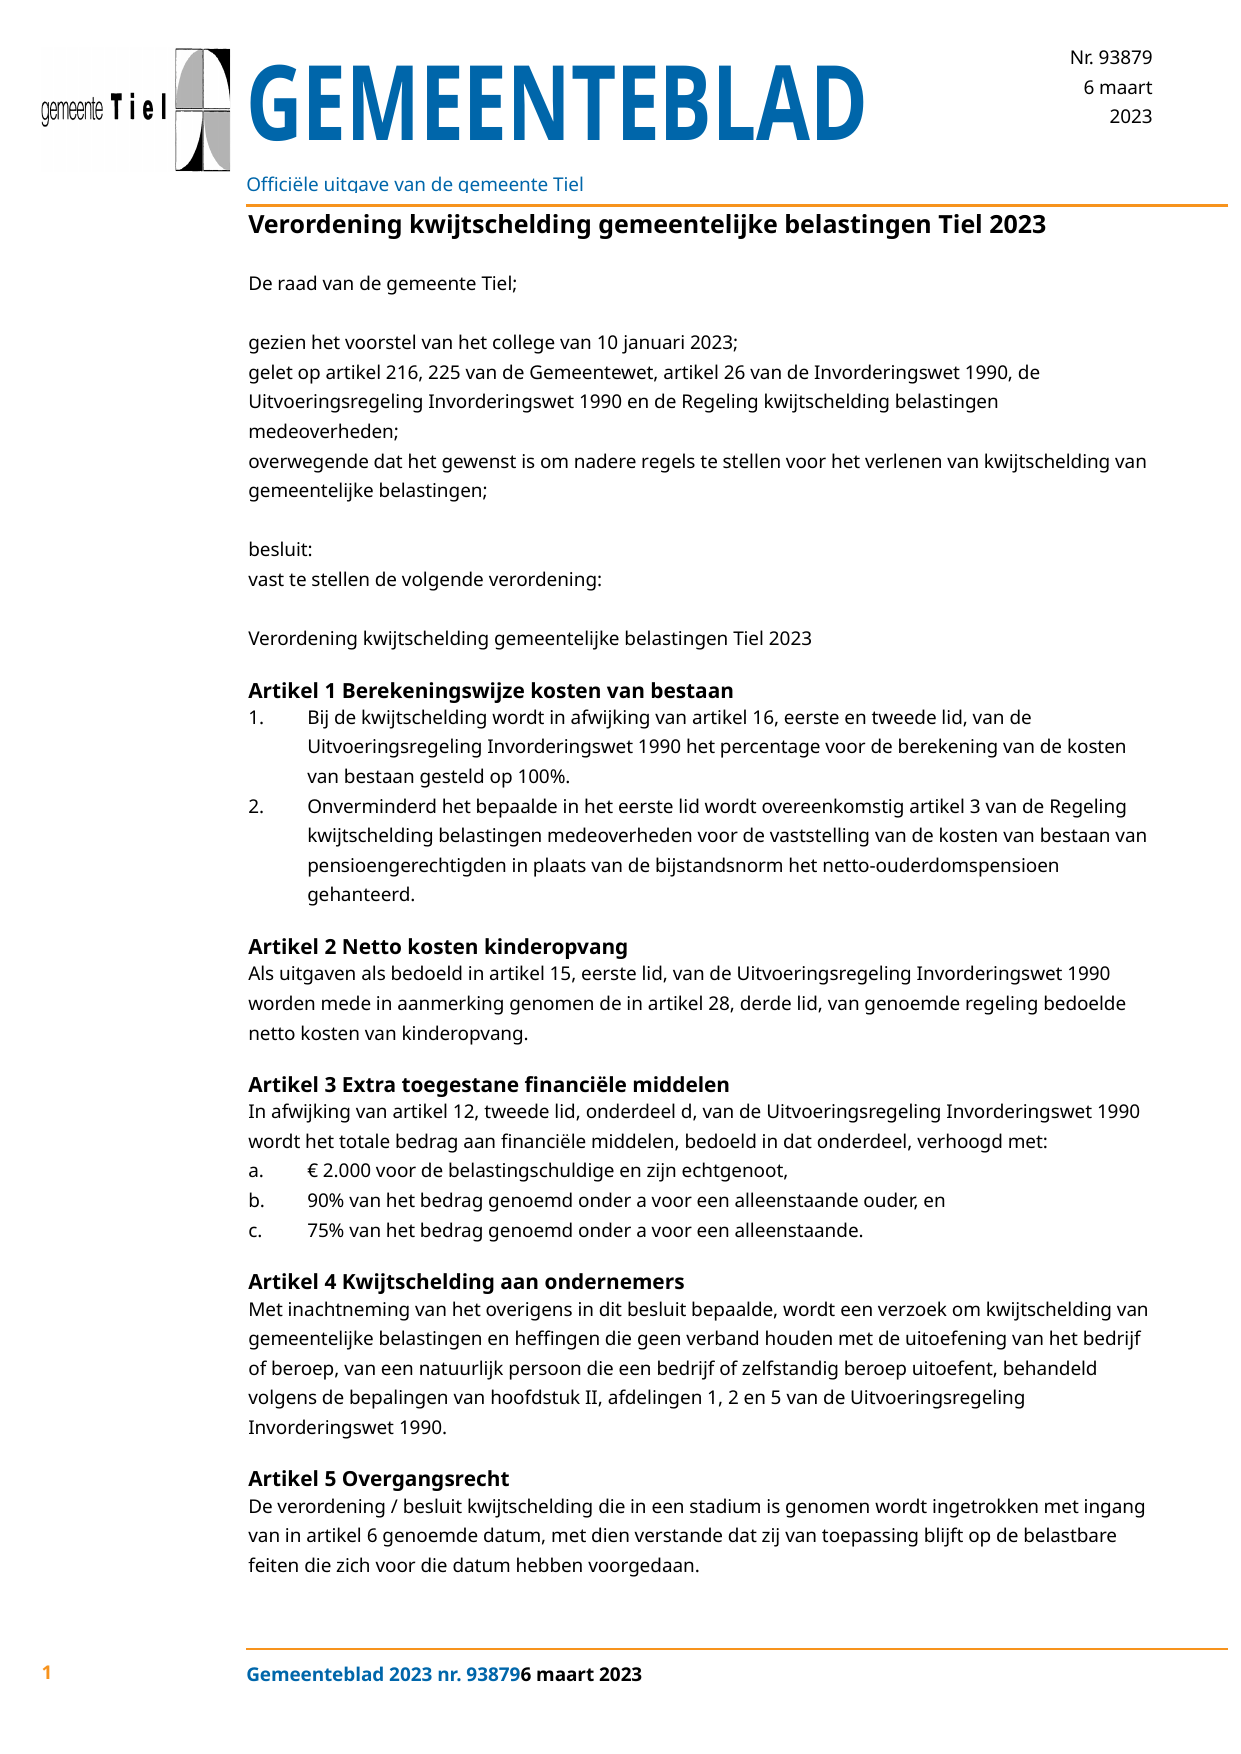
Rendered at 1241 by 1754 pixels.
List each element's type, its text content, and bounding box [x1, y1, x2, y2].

text gezien het voorstel van het college van 10 januari 2023; [248, 329, 1152, 355]
text Artikel 3 Extra toegestane financiële middelen [248, 1070, 1152, 1098]
text De raad van de gemeente Tiel; [248, 270, 1152, 296]
list 75% van het bedrag genoemd onder a voor een alleenstaande. [248, 1217, 1152, 1243]
picture [41, 47, 231, 172]
text Artikel 4 Kwijtschelding aan ondernemers [248, 1267, 1152, 1296]
text Als uitgaven als bedoeld in artikel 15, eerste lid, van de Uitvoeringsregeling Invorderingswet 1990 worden mede in aanmerking genomen de in artikel 28, derde lid, van genoemde regeling bedoelde netto kosten van kinderopvang. [248, 961, 1152, 1045]
list Onverminderd het bepaalde in het eerste lid wordt overeenkomstig artikel 3 van de Regeling kwijtschelding belastingen medeoverheden voor de vaststelling van de kosten van bestaan van pensioengerechtigden in plaats van de bijstandsnorm het netto-ouderdomspensioen gehanteerd. [248, 793, 1152, 907]
text overwegende dat het gewenst is om nadere regels te stellen voor het verlenen van kwijtschelding van gemeentelijke belastingen; [248, 448, 1152, 503]
text Artikel 1 Berekeningswijze kosten van bestaan [248, 676, 1152, 704]
text In afwijking van artikel 12, tweede lid, onderdeel d, van de Uitvoeringsregeling Invorderingswet 1990 wordt het totale bedrag aan financiële middelen, bedoeld in dat onderdeel, verhoogd met: [248, 1098, 1152, 1154]
text Verordening kwijtschelding gemeentelijke belastingen Tiel 2023 [248, 625, 1152, 651]
text besluit: [248, 537, 1152, 562]
list € 2.000 voor de belastingschuldige en zijn echtgenoot, [248, 1158, 1152, 1183]
text gelet op artikel 216, 225 van de Gemeentewet, artikel 26 van de Invorderingswet 1990, de Uitvoeringsregeling Invorderingswet 1990 en de Regeling kwijtschelding belastingen medeoverheden; [248, 359, 1152, 444]
text De verordening / besluit kwijtschelding die in een stadium is genomen wordt ingetrokken met ingang van in artikel 6 genoemde datum, met dien verstande dat zij van toepassing blijft op de belastbare feiten die zich voor die datum hebben voorgedaan. [248, 1493, 1152, 1578]
text Verordening kwijtschelding gemeentelijke belastingen Tiel 2023 [248, 207, 1152, 241]
text vast te stellen de volgende verordening: [248, 566, 1152, 592]
text Artikel 5 Overgangsrecht [248, 1464, 1152, 1493]
list Bij de kwijtschelding wordt in afwijking van artikel 16, eerste en tweede lid, van de Uitvoeringsregeling Invorderingswet 1990 het percentage voor de berekening van de kosten van bestaan gesteld op 100%. [248, 704, 1152, 789]
text Artikel 2 Netto kosten kinderopvang [248, 932, 1152, 961]
text Met inachtneming van het overigens in dit besluit bepaalde, wordt een verzoek om kwijtschelding van gemeentelijke belastingen en heffingen die geen verband houden met de uitoefening van het bedrijf of beroep, van een natuurlijk persoon die een bedrijf of zelfstandig beroep uitoefent, behandeld volgens de bepalingen van hoofdstuk II, afdelingen 1, 2 en 5 van de Uitvoeringsregeling Invorderingswet 1990. [248, 1296, 1152, 1440]
list 90% van het bedrag genoemd onder a voor een alleenstaande ouder, en [248, 1187, 1152, 1213]
